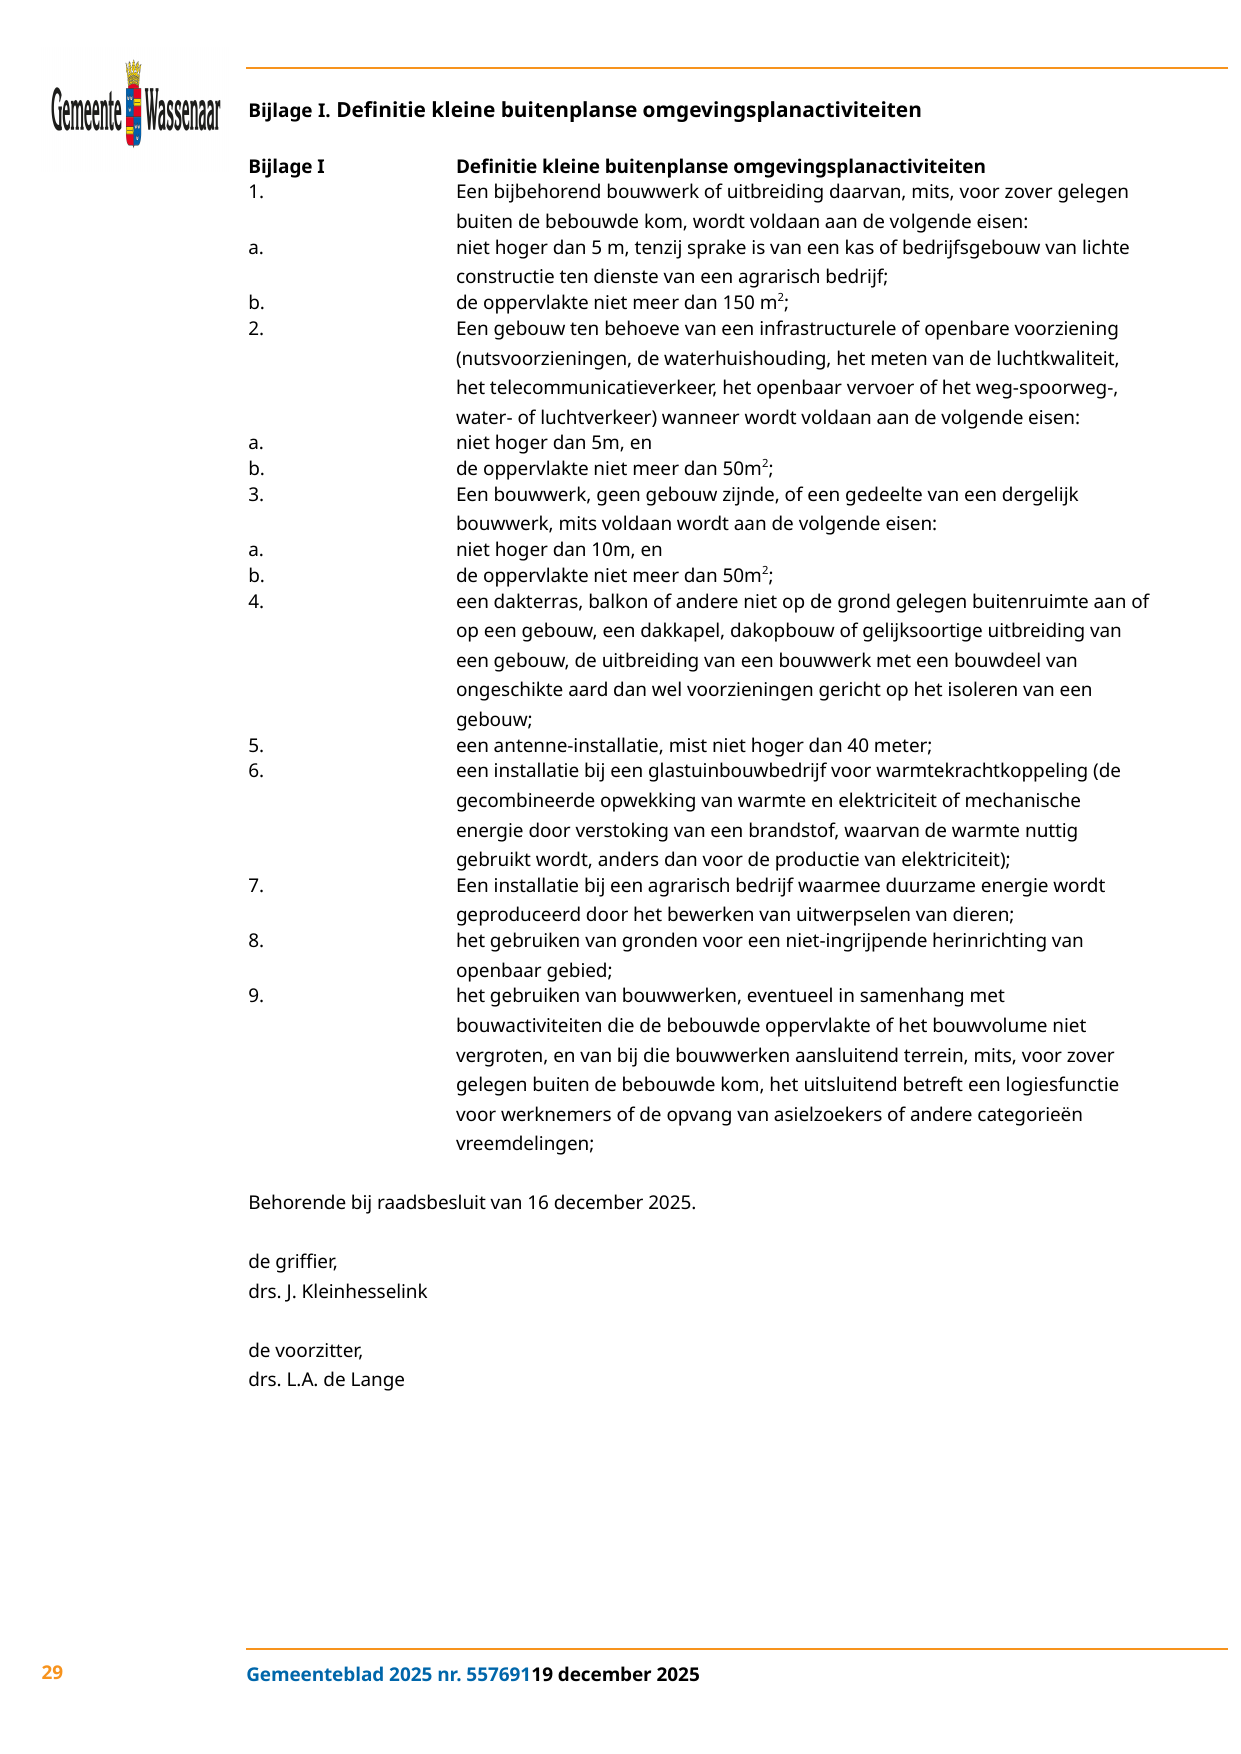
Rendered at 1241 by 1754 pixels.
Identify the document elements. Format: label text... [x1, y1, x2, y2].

table_cell niet hoger dan 10m, en [456, 536, 1152, 562]
table_cell Een gebouw ten behoeve van een infrastructurele of openbare voorziening (nutsvoorzieningen, de waterhuishouding, het meten van de luchtkwaliteit, het telecommunicatieverkeer, het openbaar vervoer of het weg-spoorweg-, water- of luchtverkeer) wanneer wordt voldaan aan de volgende eisen: [456, 315, 1152, 429]
text drs. L.A. de Lange [248, 1367, 1152, 1392]
table_cell a. [248, 234, 456, 289]
table_cell 5. [248, 732, 456, 758]
table_cell 4. [248, 588, 456, 732]
table_cell 1. [248, 179, 456, 234]
picture [41, 47, 231, 172]
text de griffier, [248, 1248, 1152, 1274]
table_cell b. [248, 289, 456, 315]
table_cell 8. [248, 928, 456, 983]
table_header Bijlage I [248, 153, 456, 179]
text de voorzitter, [248, 1337, 1152, 1363]
table_cell de oppervlakte niet meer dan 50m2; [456, 455, 1152, 481]
table_cell 7. [248, 872, 456, 927]
table_header Definitie kleine buitenplanse omgevingsplanactiviteiten [456, 153, 1152, 179]
table_cell Een installatie bij een agrarisch bedrijf waarmee duurzame energie wordt geproduceerd door het bewerken van uitwerpselen van dieren; [456, 872, 1152, 927]
table_cell de oppervlakte niet meer dan 50m2; [456, 562, 1152, 588]
text drs. J. Kleinhesselink [248, 1278, 1152, 1304]
table_cell 9. [248, 983, 456, 1156]
text Bijlage I. Definitie kleine buitenplanse omgevingsplanactiviteiten [248, 95, 1152, 123]
table_cell een dakterras, balkon of andere niet op de grond gelegen buitenruimte aan of op een gebouw, een dakkapel, dakopbouw of gelijksoortige uitbreiding van een gebouw, de uitbreiding van een bouwwerk met een bouwdeel van ongeschikte aard dan wel voorzieningen gericht op het isoleren van een gebouw; [456, 588, 1152, 732]
table_cell Een bouwwerk, geen gebouw zijnde, of een gedeelte van een dergelijk bouwwerk, mits voldaan wordt aan de volgende eisen: [456, 481, 1152, 536]
table_cell de oppervlakte niet meer dan 150 m2; [456, 289, 1152, 315]
table_cell een installatie bij een glastuinbouwbedrijf voor warmtekrachtkoppeling (de gecombineerde opwekking van warmte en elektriciteit of mechanische energie door verstoking van een brandstof, waarvan de warmte nuttig gebruikt wordt, anders dan voor de productie van elektriciteit); [456, 758, 1152, 872]
table_cell 6. [248, 758, 456, 872]
table_cell niet hoger dan 5m, en [456, 430, 1152, 455]
table_cell het gebruiken van gronden voor een niet-ingrijpende herinrichting van openbaar gebied; [456, 928, 1152, 983]
table_cell een antenne-installatie, mist niet hoger dan 40 meter; [456, 732, 1152, 758]
table_cell 3. [248, 481, 456, 536]
table_cell Een bijbehorend bouwwerk of uitbreiding daarvan, mits, voor zover gelegen buiten de bebouwde kom, wordt voldaan aan de volgende eisen: [456, 179, 1152, 234]
table_cell a. [248, 430, 456, 455]
table_cell b. [248, 455, 456, 481]
table_cell a. [248, 536, 456, 562]
table_cell 2. [248, 315, 456, 429]
table_cell niet hoger dan 5 m, tenzij sprake is van een kas of bedrijfsgebouw van lichte constructie ten dienste van een agrarisch bedrijf; [456, 234, 1152, 289]
table_cell het gebruiken van bouwwerken, eventueel in samenhang met bouwactiviteiten die de bebouwde oppervlakte of het bouwvolume niet vergroten, en van bij die bouwwerken aansluitend terrein, mits, voor zover gelegen buiten de bebouwde kom, het uitsluitend betreft een logiesfunctie voor werknemers of de opvang van asielzoekers of andere categorieën vreemdelingen; [456, 983, 1152, 1156]
table_cell b. [248, 562, 456, 588]
text Behorende bij raadsbesluit van 16 december 2025. [248, 1189, 1152, 1215]
